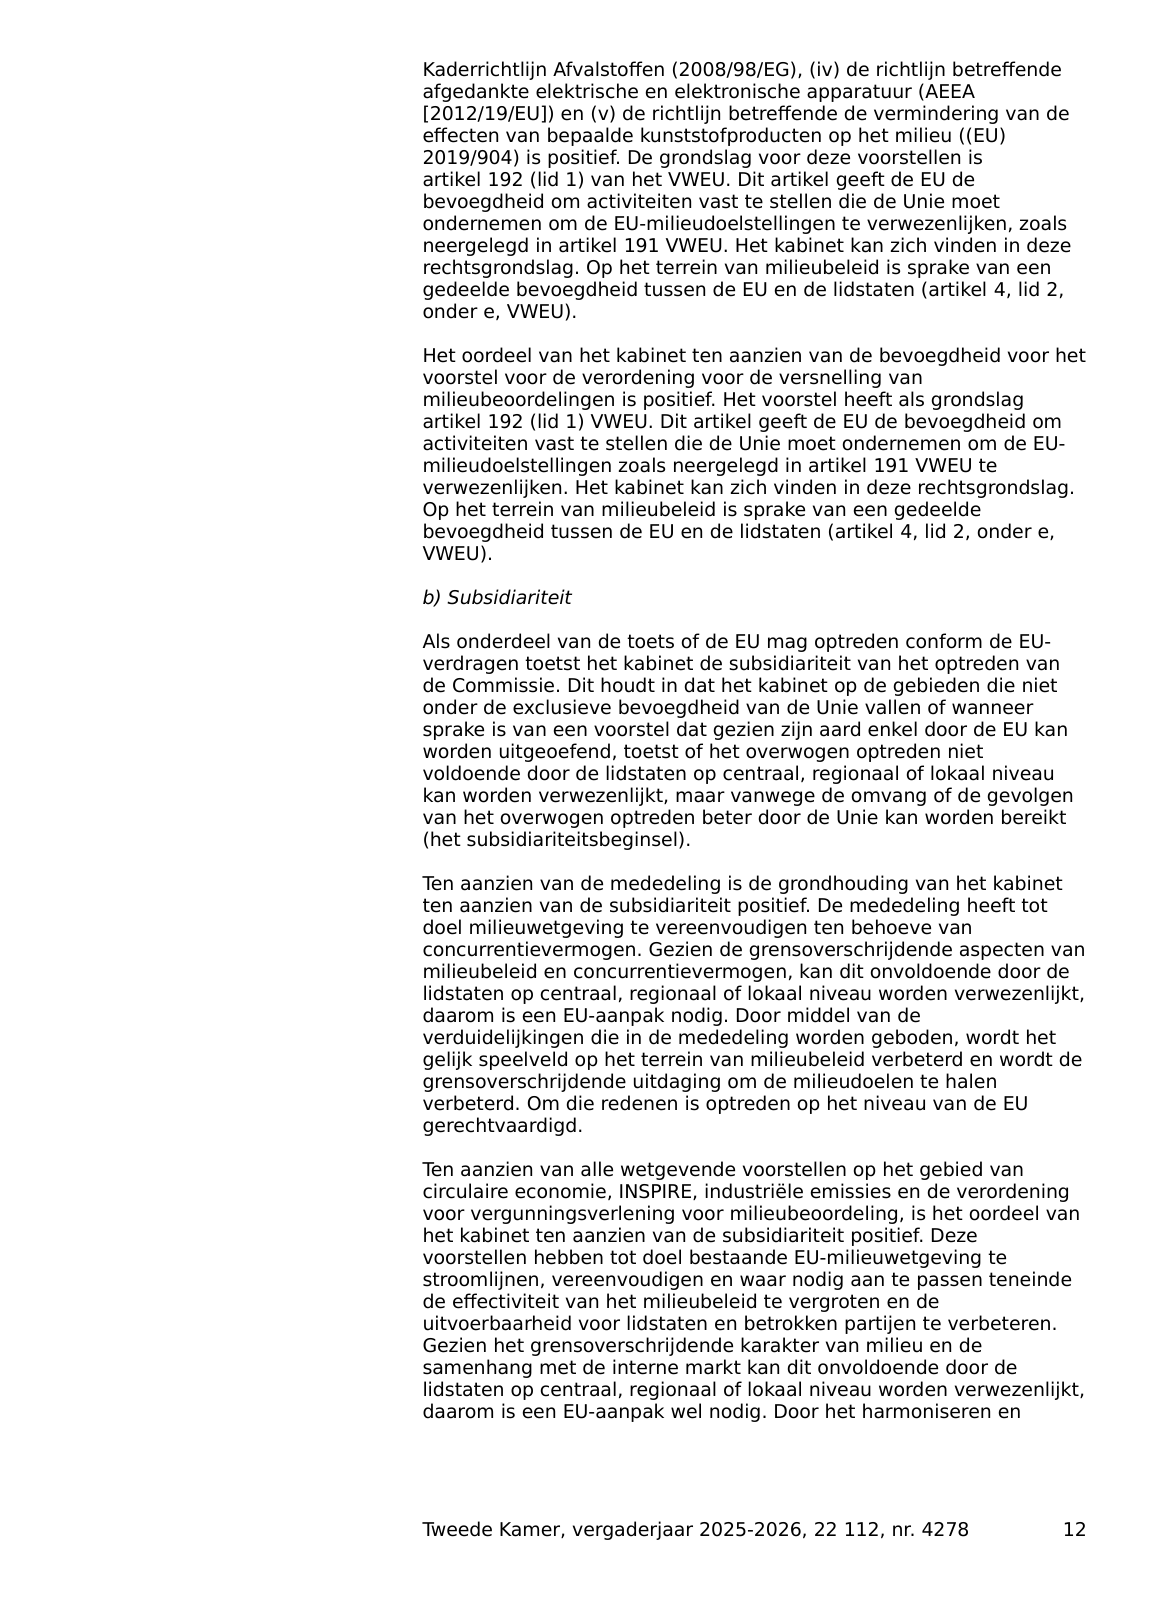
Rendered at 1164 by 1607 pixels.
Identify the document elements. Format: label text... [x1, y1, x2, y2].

text Het oordeel van het kabinet ten aanzien van de bevoegdheid voor het voorstel voor de verordening voor de versnelling van milieubeoordelingen is positief. Het voorstel heeft als grondslag artikel 192 (lid 1) VWEU. Dit artikel geeft de EU de bevoegdheid om activiteiten vast te stellen die de Unie moet ondernemen om de EU-milieudoelstellingen zoals neergelegd in artikel 191 VWEU te verwezenlijken. Het kabinet kan zich vinden in deze rechtsgrondslag. Op het terrein van milieubeleid is sprake van een gedeelde bevoegdheid tussen de EU en de lidstaten (artikel 4, lid 2, onder e, VWEU). [422, 345, 1087, 565]
text Ten aanzien van de mededeling is de grondhouding van het kabinet ten aanzien van de subsidiariteit positief. De mededeling heeft tot doel milieuwetgeving te vereenvoudigen ten behoeve van concurrentievermogen. Gezien de grensoverschrijdende aspecten van milieubeleid en concurrentievermogen, kan dit onvoldoende door de lidstaten op centraal, regionaal of lokaal niveau worden verwezenlijkt, daarom is een EU-aanpak nodig. Door middel van de verduidelijkingen die in de mededeling worden geboden, wordt het gelijk speelveld op het terrein van milieubeleid verbeterd en wordt de grensoverschrijdende uitdaging om de milieudoelen te halen verbeterd. Om die redenen is optreden op het niveau van de EU gerechtvaardigd. [422, 873, 1087, 1137]
text Kaderrichtlijn Afvalstoffen (2008/98/EG), (iv) de richtlijn betreffende afgedankte elektrische en elektronische apparatuur (AEEA [2012/19/EU]) en (v) de richtlijn betreffende de vermindering van de effecten van bepaalde kunststofproducten op het milieu ((EU) 2019/904) is positief. De grondslag voor deze voorstellen is artikel 192 (lid 1) van het VWEU. Dit artikel geeft de EU de bevoegdheid om activiteiten vast te stellen die de Unie moet ondernemen om de EU-milieudoelstellingen te verwezenlijken, zoals neergelegd in artikel 191 VWEU. Het kabinet kan zich vinden in deze rechtsgrondslag. Op het terrein van milieubeleid is sprake van een gedeelde bevoegdheid tussen de EU en de lidstaten (artikel 4, lid 2, onder e, VWEU). [422, 59, 1087, 323]
subtitle b) Subsidiariteit [422, 587, 1087, 609]
text Ten aanzien van alle wetgevende voorstellen op het gebied van circulaire economie, INSPIRE, industriële emissies en de verordening voor vergunningsverlening voor milieubeoordeling, is het oordeel van het kabinet ten aanzien van de subsidiariteit positief. Deze voorstellen hebben tot doel bestaande EU-milieuwetgeving te stroomlijnen, vereenvoudigen en waar nodig aan te passen teneinde de effectiviteit van het milieubeleid te vergroten en de uitvoerbaarheid voor lidstaten en betrokken partijen te verbeteren. Gezien het grensoverschrijdende karakter van milieu en de samenhang met de interne markt kan dit onvoldoende door de lidstaten op centraal, regionaal of lokaal niveau worden verwezenlijkt, daarom is een EU-aanpak wel nodig. Door het harmoniseren en [422, 1159, 1087, 1423]
text Als onderdeel van de toets of de EU mag optreden conform de EU-verdragen toetst het kabinet de subsidiariteit van het optreden van de Commissie. Dit houdt in dat het kabinet op de gebieden die niet onder de exclusieve bevoegdheid van de Unie vallen of wanneer sprake is van een voorstel dat gezien zijn aard enkel door de EU kan worden uitgeoefend, toetst of het overwogen optreden niet voldoende door de lidstaten op centraal, regionaal of lokaal niveau kan worden verwezenlijkt, maar vanwege de omvang of de gevolgen van het overwogen optreden beter door de Unie kan worden bereikt (het subsidiariteitsbeginsel). [422, 631, 1087, 851]
